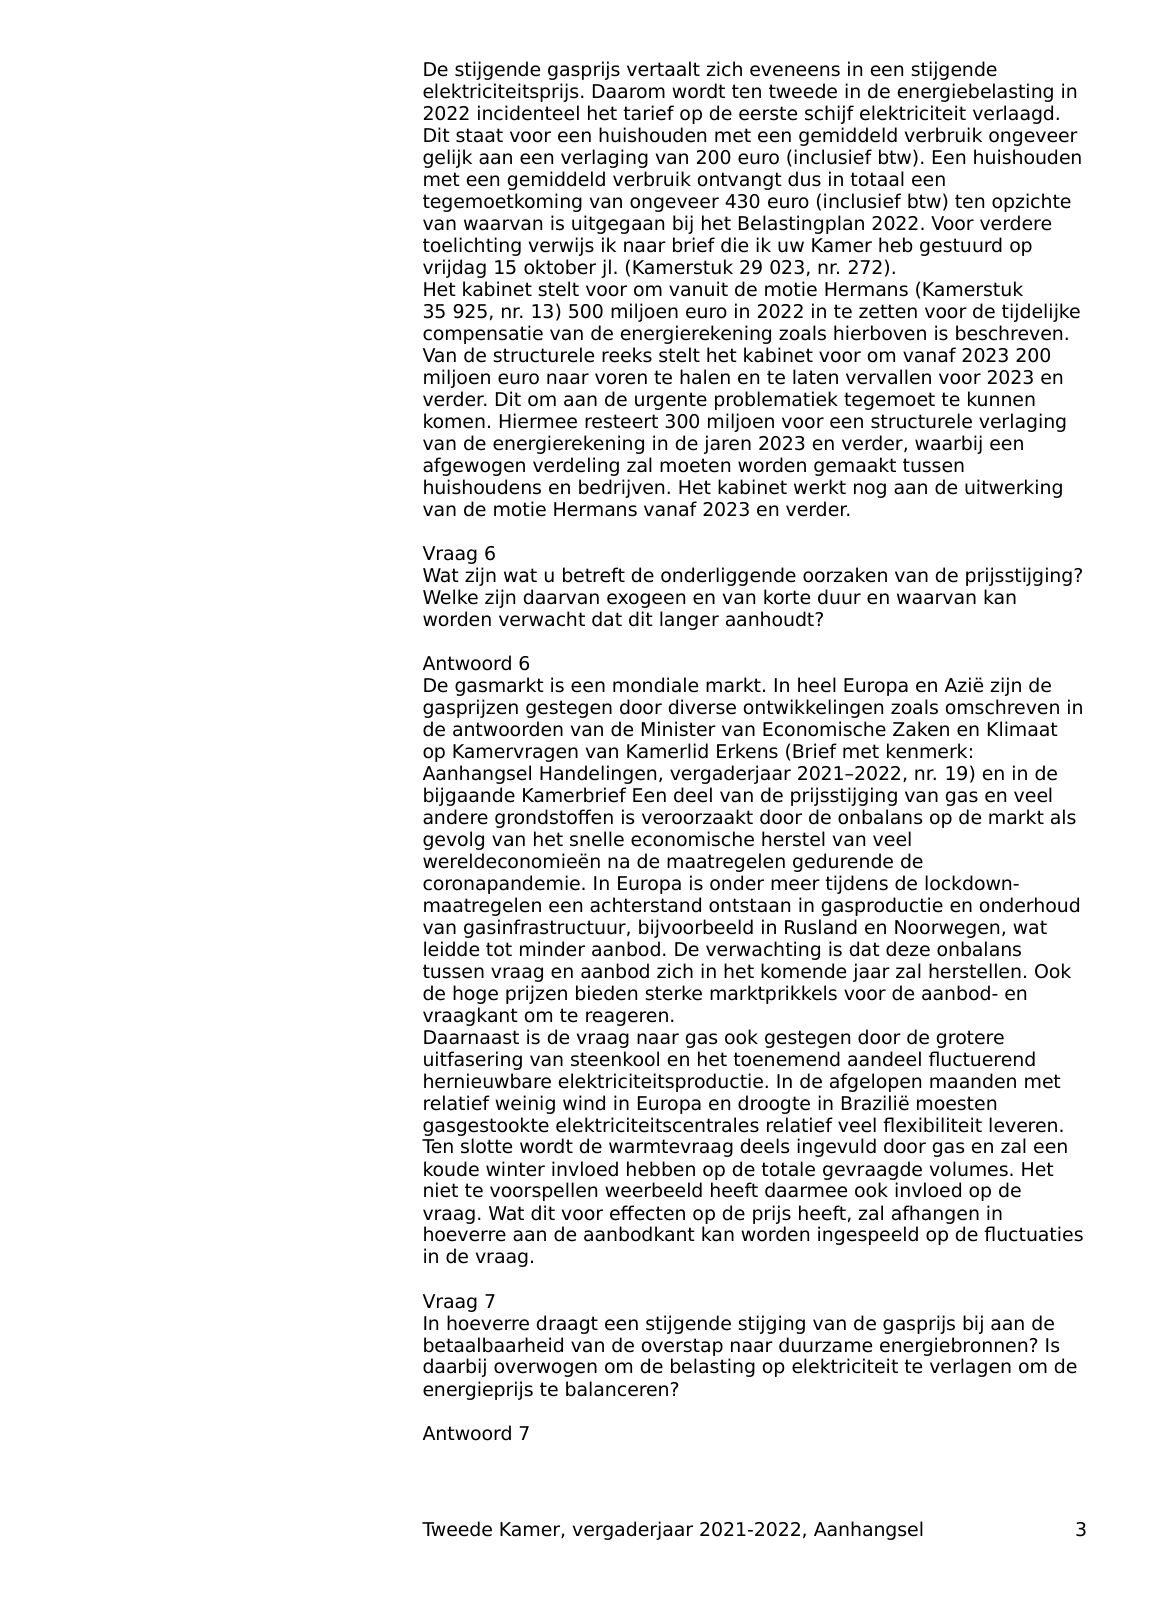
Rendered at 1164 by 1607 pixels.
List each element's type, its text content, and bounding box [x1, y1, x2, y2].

text In hoeverre draagt een stijgende stijging van de gasprijs bij aan de betaalbaarheid van de overstap naar duurzame energiebronnen? Is daarbij overwogen om de belasting op elektriciteit te verlagen om de energieprijs te balanceren? [422, 1312, 1087, 1400]
text Het kabinet stelt voor om vanuit de motie Hermans (Kamerstuk 35 925, nr. 13) 500 miljoen euro in 2022 in te zetten voor de tijdelijke compensatie van de energierekening zoals hierboven is beschreven. Van de structurele reeks stelt het kabinet voor om vanaf 2023 200 miljoen euro naar voren te halen en te laten vervallen voor 2023 en verder. Dit om aan de urgente problematiek tegemoet te kunnen komen. Hiermee resteert 300 miljoen voor een structurele verlaging van de energierekening in de jaren 2023 en verder, waarbij een afgewogen verdeling zal moeten worden gemaakt tussen huishoudens en bedrijven. Het kabinet werkt nog aan de uitwerking van de motie Hermans vanaf 2023 en verder. [422, 279, 1087, 521]
text De stijgende gasprijs vertaalt zich eveneens in een stijgende elektriciteitsprijs. Daarom wordt ten tweede in de energiebelasting in 2022 incidenteel het tarief op de eerste schijf elektriciteit verlaagd. Dit staat voor een huishouden met een gemiddeld verbruik ongeveer gelijk aan een verlaging van 200 euro (inclusief btw). Een huishouden met een gemiddeld verbruik ontvangt dus in totaal een tegemoetkoming van ongeveer 430 euro (inclusief btw) ten opzichte van waarvan is uitgegaan bij het Belastingplan 2022. Voor verdere toelichting verwijs ik naar brief die ik uw Kamer heb gestuurd op vrijdag 15 oktober jl. (Kamerstuk 29 023, nr. 272). [422, 59, 1087, 279]
text Vraag 6 [422, 543, 1087, 565]
text De gasmarkt is een mondiale markt. In heel Europa en Azië zijn de gasprijzen gestegen door diverse ontwikkelingen zoals omschreven in de antwoorden van de Minister van Economische Zaken en Klimaat op Kamervragen van Kamerlid Erkens (Brief met kenmerk: Aanhangsel Handelingen, vergaderjaar 2021–2022, nr. 19) en in de bijgaande Kamerbrief Een deel van de prijsstijging van gas en veel andere grondstoffen is veroorzaakt door de onbalans op de markt als gevolg van het snelle economische herstel van veel wereldeconomieën na de maatregelen gedurende de coronapandemie. In Europa is onder meer tijdens de lockdown-maatregelen een achterstand ontstaan in gasproductie en onderhoud van gasinfrastructuur, bijvoorbeeld in Rusland en Noorwegen, wat leidde tot minder aanbod. De verwachting is dat deze onbalans tussen vraag en aanbod zich in het komende jaar zal herstellen. Ook de hoge prijzen bieden sterke marktprikkels voor de aanbod- en vraagkant om te reageren. [422, 675, 1087, 1027]
text Antwoord 6 [422, 653, 1087, 675]
text Wat zijn wat u betreft de onderliggende oorzaken van de prijsstijging? Welke zijn daarvan exogeen en van korte duur en waarvan kan worden verwacht dat dit langer aanhoudt? [422, 565, 1087, 631]
text Antwoord 7 [422, 1423, 1087, 1444]
text Daarnaast is de vraag naar gas ook gestegen door de grotere uitfasering van steenkool en het toenemend aandeel fluctuerend hernieuwbare elektriciteitsproductie. In de afgelopen maanden met relatief weinig wind in Europa en droogte in Brazilië moesten gasgestookte elektriciteitscentrales relatief veel flexibiliteit leveren. Ten slotte wordt de warmtevraag deels ingevuld door gas en zal een koude winter invloed hebben op de totale gevraagde volumes. Het niet te voorspellen weerbeeld heeft daarmee ook invloed op de vraag. Wat dit voor effecten op de prijs heeft, zal afhangen in hoeverre aan de aanbodkant kan worden ingespeeld op de fluctuaties in de vraag. [422, 1027, 1087, 1268]
text Vraag 7 [422, 1291, 1087, 1312]
